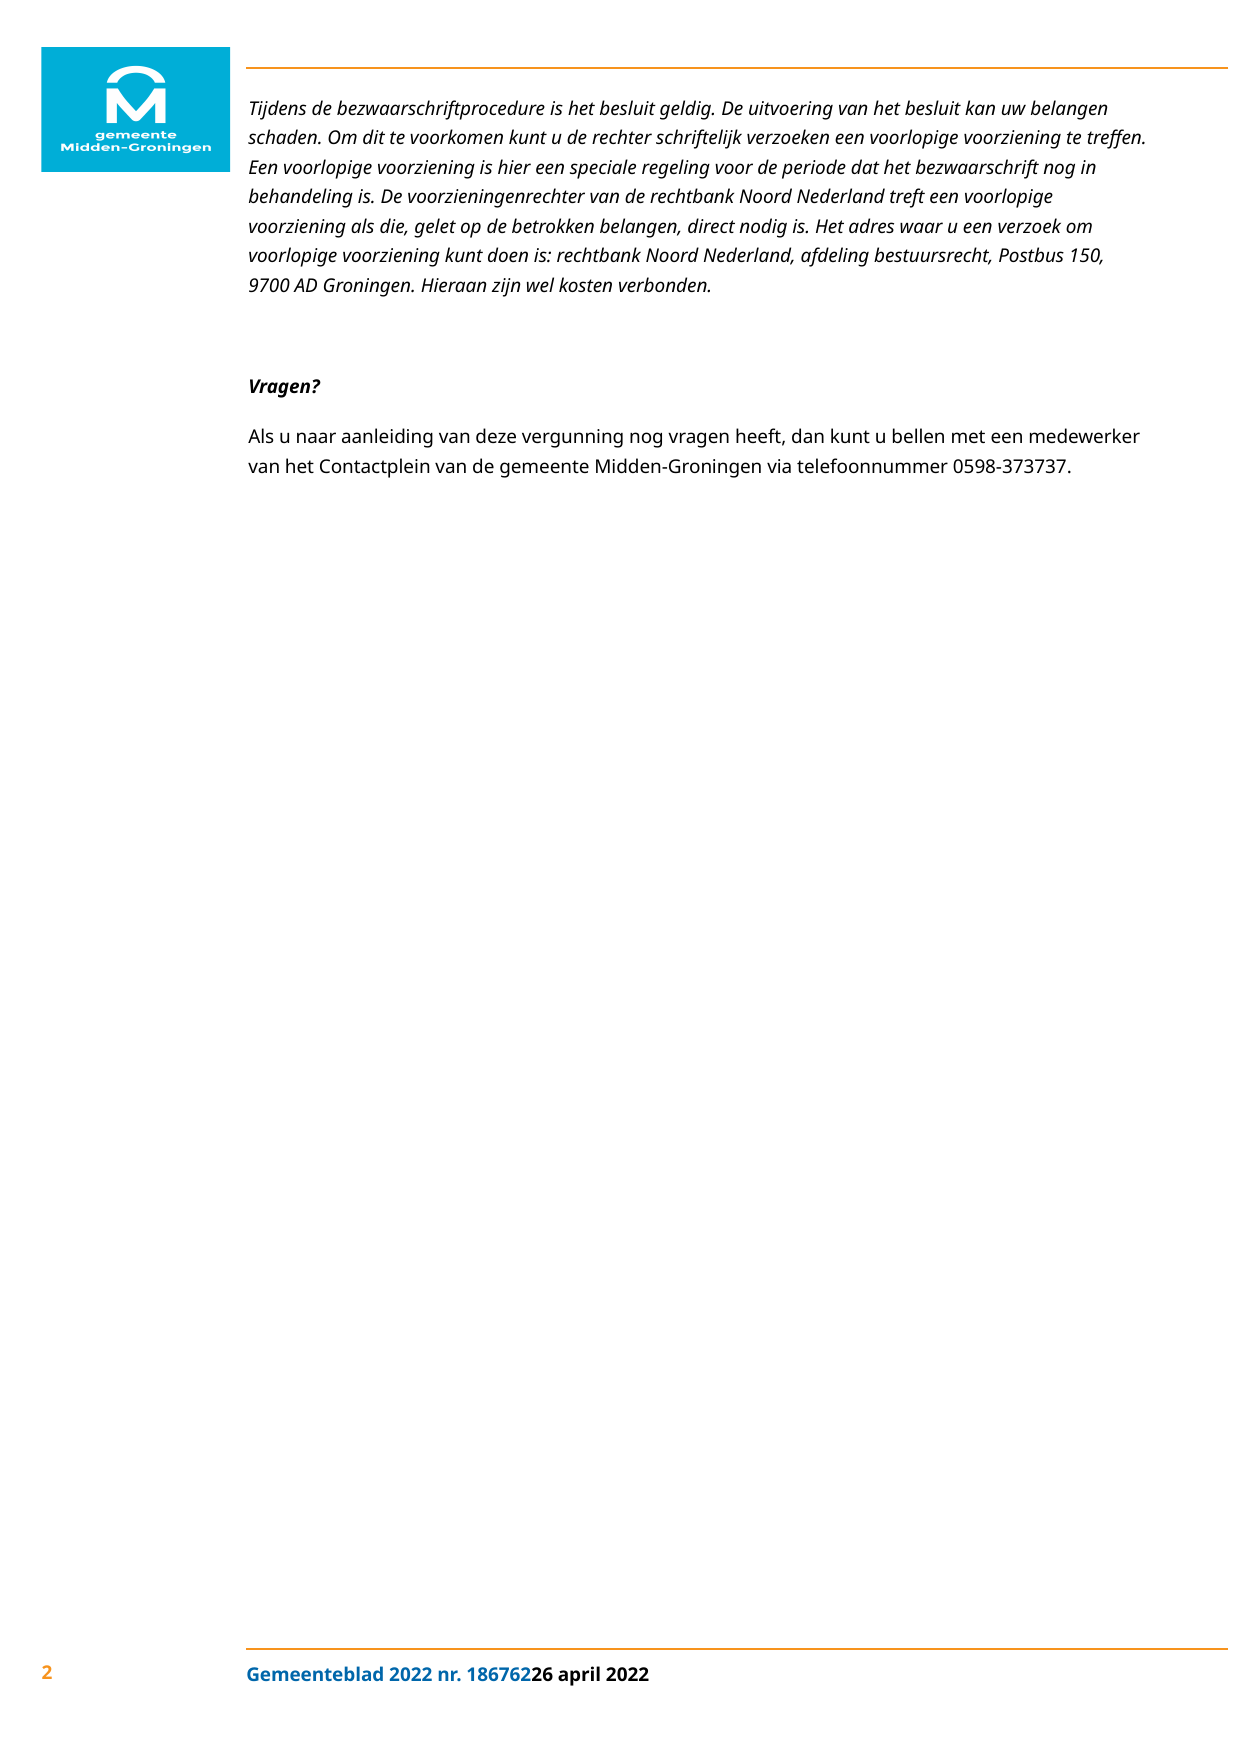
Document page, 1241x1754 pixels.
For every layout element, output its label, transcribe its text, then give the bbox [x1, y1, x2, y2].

text Als u naar aanleiding van deze vergunning nog vragen heeft, dan kunt u bellen met een medewerker van het Contactplein van de gemeente Midden-Groningen via telefoonnummer 0598-373737. [248, 423, 1152, 479]
picture [107, 89, 165, 122]
picture [108, 66, 164, 82]
text Vragen? [248, 373, 1152, 399]
text Tijdens de bezwaarschriftprocedure is het besluit geldig. De uitvoering van het besluit kan uw belangen schaden. Om dit te voorkomen kunt u de rechter schriftelijk verzoeken een voorlopige voorziening te treffen. Een voorlopige voorziening is hier een speciale regeling voor de periode dat het bezwaarschrift nog in behandeling is. De voorzieningenrechter van de rechtbank Noord Nederland treft een voorlopige voorziening als die, gelet op de betrokken belangen, direct nodig is. Het adres waar u een verzoek om voorlopige voorziening kunt doen is: rechtbank Noord Nederland, afdeling bestuursrecht, Postbus 150, 9700 AD Groningen. Hieraan zijn wel kosten verbonden. [248, 95, 1152, 298]
picture [184, 146, 190, 153]
